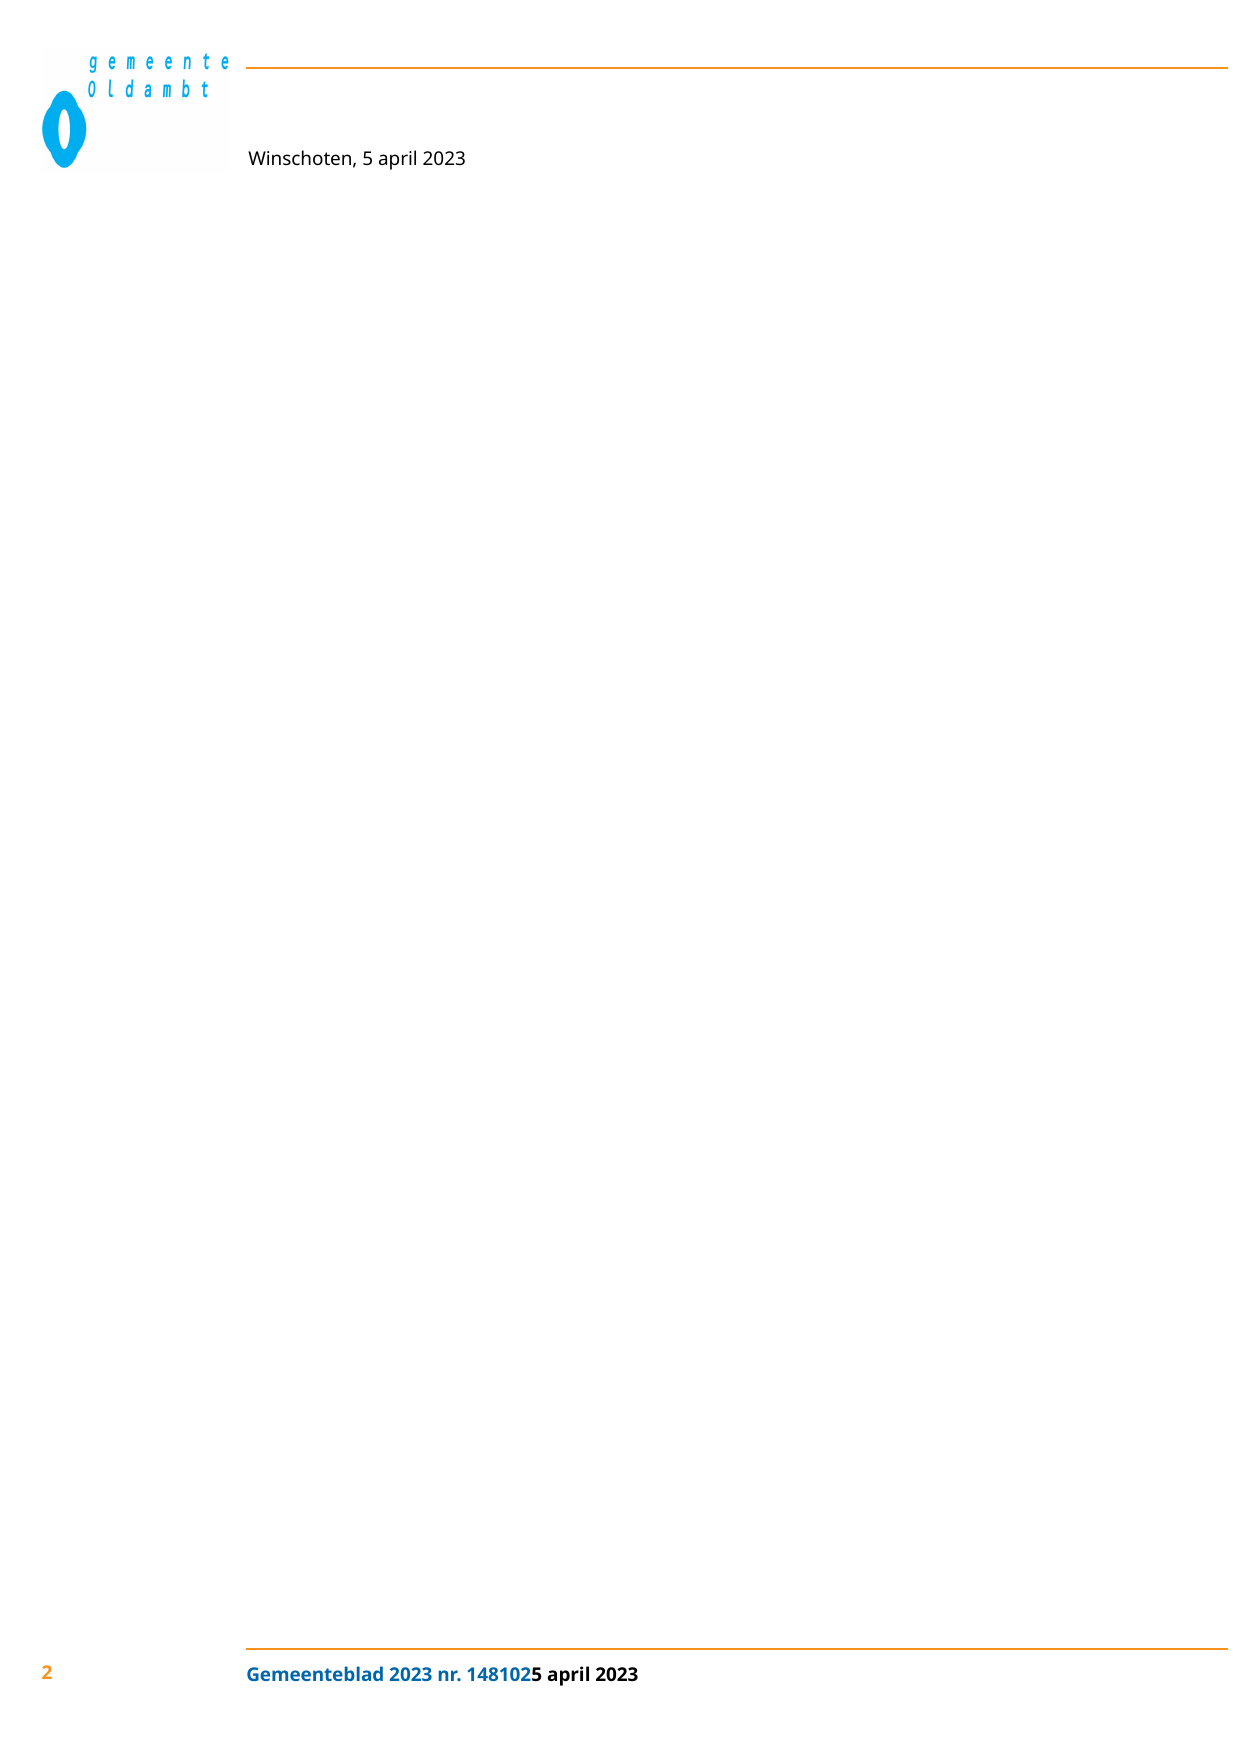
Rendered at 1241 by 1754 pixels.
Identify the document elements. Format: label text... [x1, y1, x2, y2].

picture [41, 47, 231, 172]
text Winschoten, 5 april 2023 [248, 145, 1152, 171]
